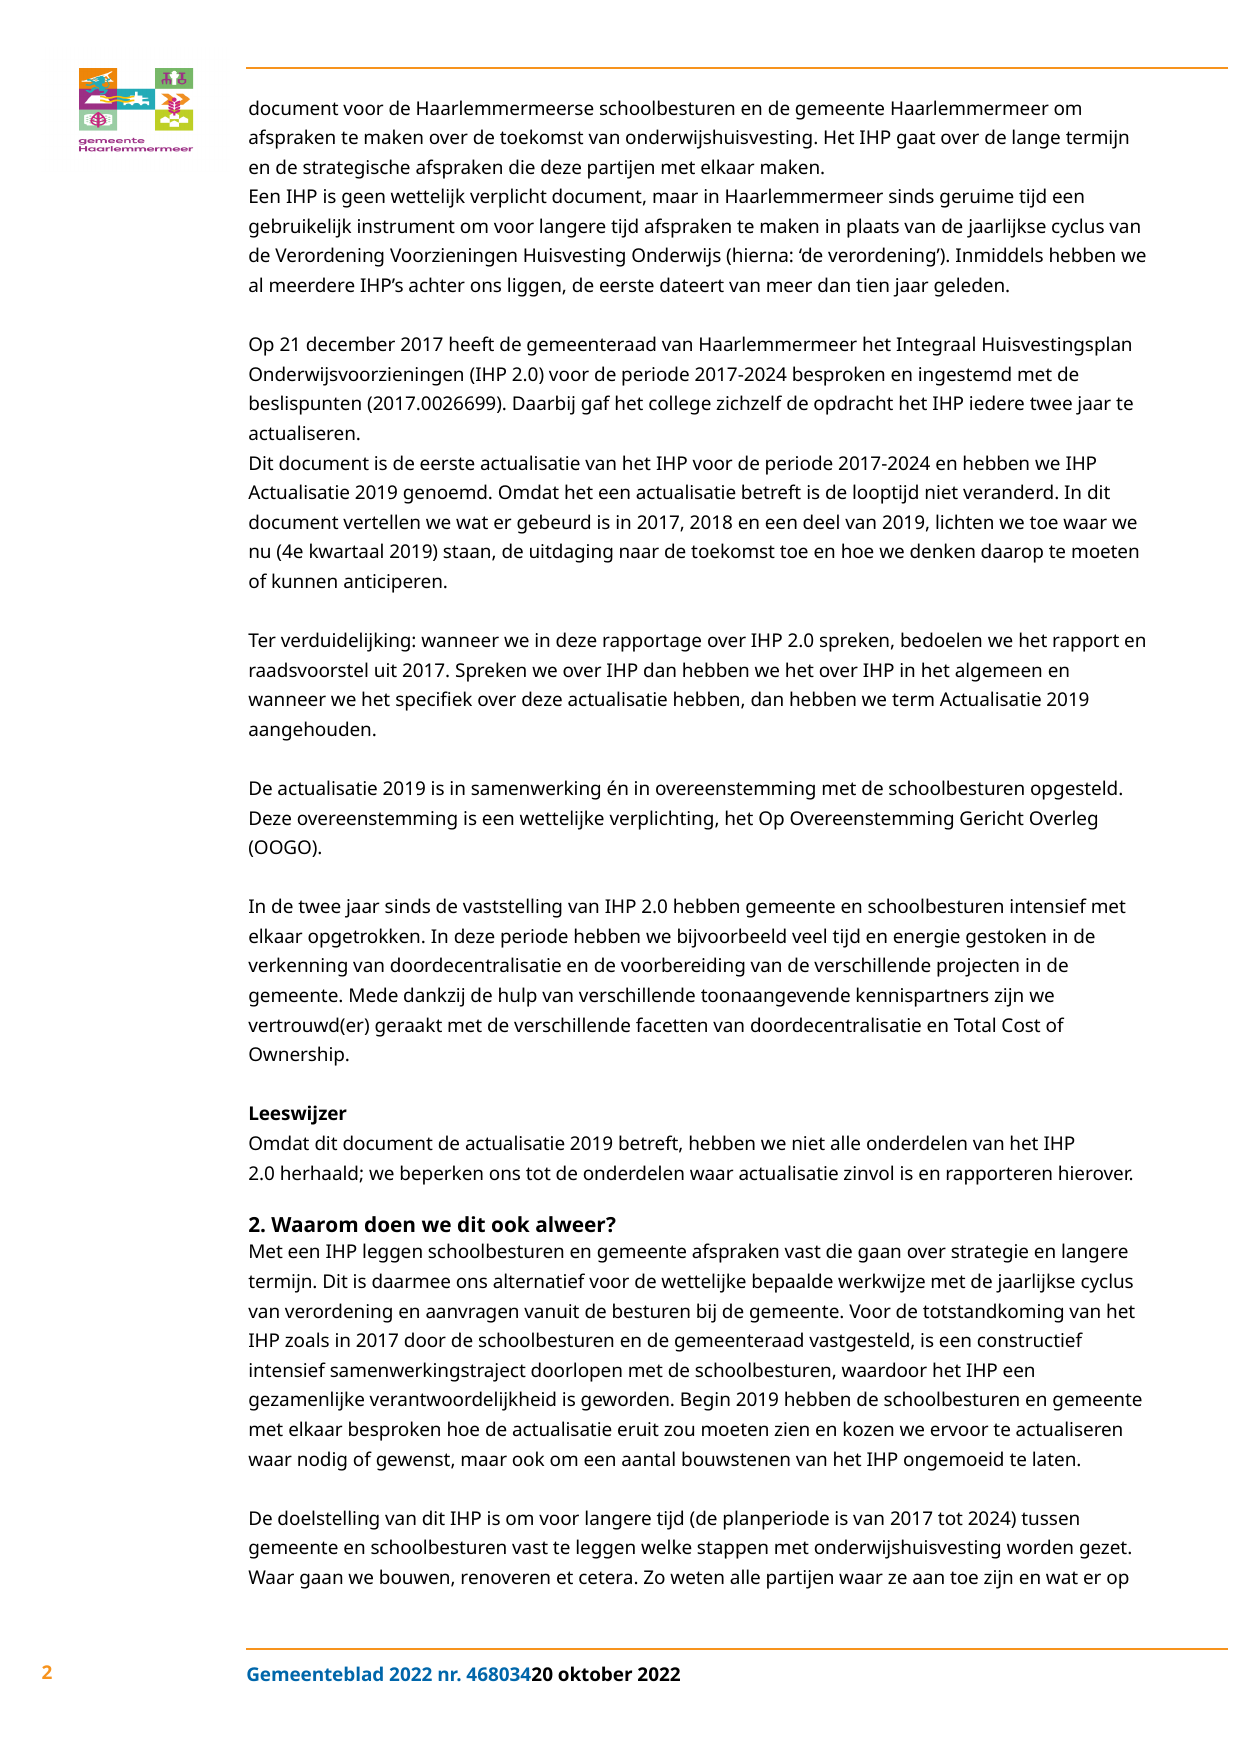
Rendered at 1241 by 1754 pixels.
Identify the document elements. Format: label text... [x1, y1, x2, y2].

text 2.0 herhaald; we beperken ons tot de onderdelen waar actualisatie zinvol is en rapporteren hierover. [248, 1160, 1152, 1186]
text Op 21 december 2017 heeft de gemeenteraad van Haarlemmermeer het Integraal Huisvestingsplan Onderwijsvoorzieningen (IHP 2.0) voor de periode 2017-2024 besproken en ingestemd met de beslispunten (2017.0026699). Daarbij gaf het college zichzelf de opdracht het IHP iedere twee jaar te actualiseren. [248, 331, 1152, 446]
text Met een IHP leggen schoolbesturen en gemeente afspraken vast die gaan over strategie en langere termijn. Dit is daarmee ons alternatief voor de wettelijke bepaalde werkwijze met de jaarlijkse cyclus van verordening en aanvragen vanuit de besturen bij de gemeente. Voor de totstandkoming van het IHP zoals in 2017 door de schoolbesturen en de gemeenteraad vastgesteld, is een constructief intensief samenwerkingstraject doorlopen met de schoolbesturen, waardoor het IHP een gezamenlijke verantwoordelijkheid is geworden. Begin 2019 hebben de schoolbesturen en gemeente met elkaar besproken hoe de actualisatie eruit zou moeten zien en kozen we ervoor te actualiseren waar nodig of gewenst, maar ook om een aantal bouwstenen van het IHP ongemoeid te laten. [248, 1239, 1152, 1471]
text Ter verduidelijking: wanneer we in deze rapportage over IHP 2.0 spreken, bedoelen we het rapport en raadsvoorstel uit 2017. Spreken we over IHP dan hebben we het over IHP in het algemeen en wanneer we het specifiek over deze actualisatie hebben, dan hebben we term Actualisatie 2019 aangehouden. [248, 627, 1152, 742]
text De doelstelling van dit IHP is om voor langere tijd (de planperiode is van 2017 tot 2024) tussen gemeente en schoolbesturen vast te leggen welke stappen met onderwijshuisvesting worden gezet. Waar gaan we bouwen, renoveren et cetera. Zo weten alle partijen waar ze aan toe zijn en wat er op [248, 1505, 1152, 1590]
text Een IHP is geen wettelijk verplicht document, maar in Haarlemmermeer sinds geruime tijd een gebruikelijk instrument om voor langere tijd afspraken te maken in plaats van de jaarlijkse cyclus van de Verordening Voorzieningen Huisvesting Onderwijs (hierna: ‘de verordening’). Inmiddels hebben we al meerdere IHP’s achter ons liggen, de eerste dateert van meer dan tien jaar geleden. [248, 183, 1152, 298]
text document voor de Haarlemmermeerse schoolbesturen en de gemeente Haarlemmermeer om afspraken te maken over de toekomst van onderwijshuisvesting. Het IHP gaat over de lange termijn en de strategische afspraken die deze partijen met elkaar maken. [248, 95, 1152, 180]
text Omdat dit document de actualisatie 2019 betreft, hebben we niet alle onderdelen van het IHP [248, 1130, 1152, 1156]
text De actualisatie 2019 is in samenwerking én in overeenstemming met de schoolbesturen opgesteld. Deze overeenstemming is een wettelijke verplichting, het Op Overeenstemming Gericht Overleg (OOGO). [248, 775, 1152, 860]
text Dit document is de eerste actualisatie van het IHP voor de periode 2017-2024 en hebben we IHP Actualisatie 2019 genoemd. Omdat het een actualisatie betreft is de looptijd niet veranderd. In dit document vertellen we wat er gebeurd is in 2017, 2018 en een deel van 2019, lichten we toe waar we nu (4e kwartaal 2019) staan, de uitdaging naar de toekomst toe en hoe we denken daarop te moeten of kunnen anticiperen. [248, 450, 1152, 594]
text Leeswijzer [248, 1101, 1152, 1126]
text In de twee jaar sinds de vaststelling van IHP 2.0 hebben gemeente en schoolbesturen intensief met elkaar opgetrokken. In deze periode hebben we bijvoorbeeld veel tijd en energie gestoken in de verkenning van doordecentralisatie en de voorbereiding van de verschillende projecten in de gemeente. Mede dankzij de hulp van verschillende toonaangevende kennispartners zijn we vertrouwd(er) geraakt met de verschillende facetten van doordecentralisatie en Total Cost of Ownership. [248, 893, 1152, 1067]
picture [41, 47, 231, 172]
text 2. Waarom doen we dit ook alweer? [248, 1210, 1152, 1239]
